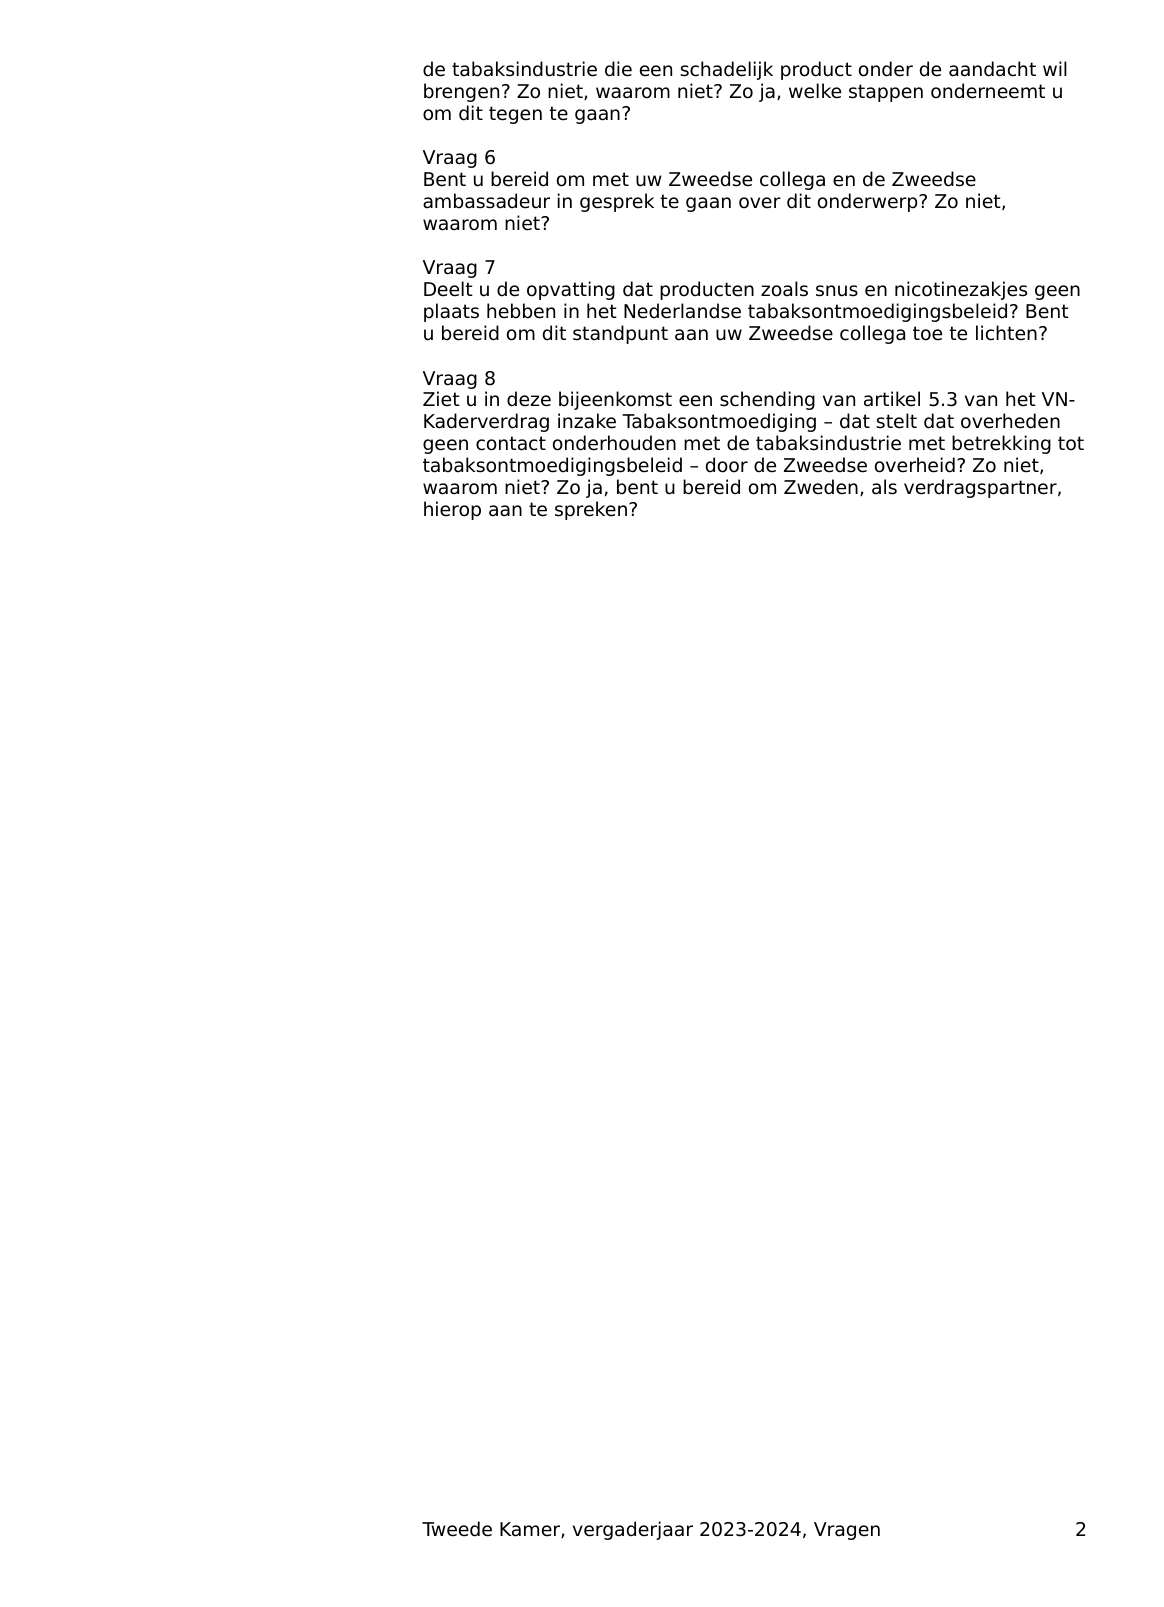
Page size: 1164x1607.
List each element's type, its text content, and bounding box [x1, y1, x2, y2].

text Vraag 6 [422, 147, 1087, 169]
text Vraag 8 [422, 367, 1087, 389]
text Deelt u de opvatting dat producten zoals snus en nicotinezakjes geen plaats hebben in het Nederlandse tabaksontmoedigingsbeleid? Bent u bereid om dit standpunt aan uw Zweedse collega toe te lichten? [422, 279, 1087, 345]
text Vraag 7 [422, 257, 1087, 279]
text Ziet u in deze bijeenkomst een schending van artikel 5.3 van het VN-Kaderverdrag inzake Tabaksontmoediging – dat stelt dat overheden geen contact onderhouden met de tabaksindustrie met betrekking tot tabaksontmoedigingsbeleid – door de Zweedse overheid? Zo niet, waarom niet? Zo ja, bent u bereid om Zweden, als verdragspartner, hierop aan te spreken? [422, 389, 1087, 521]
text Bent u bereid om met uw Zweedse collega en de Zweedse ambassadeur in gesprek te gaan over dit onderwerp? Zo niet, waarom niet? [422, 169, 1087, 235]
text de tabaksindustrie die een schadelijk product onder de aandacht wil brengen? Zo niet, waarom niet? Zo ja, welke stappen onderneemt u om dit tegen te gaan? [422, 59, 1087, 125]
